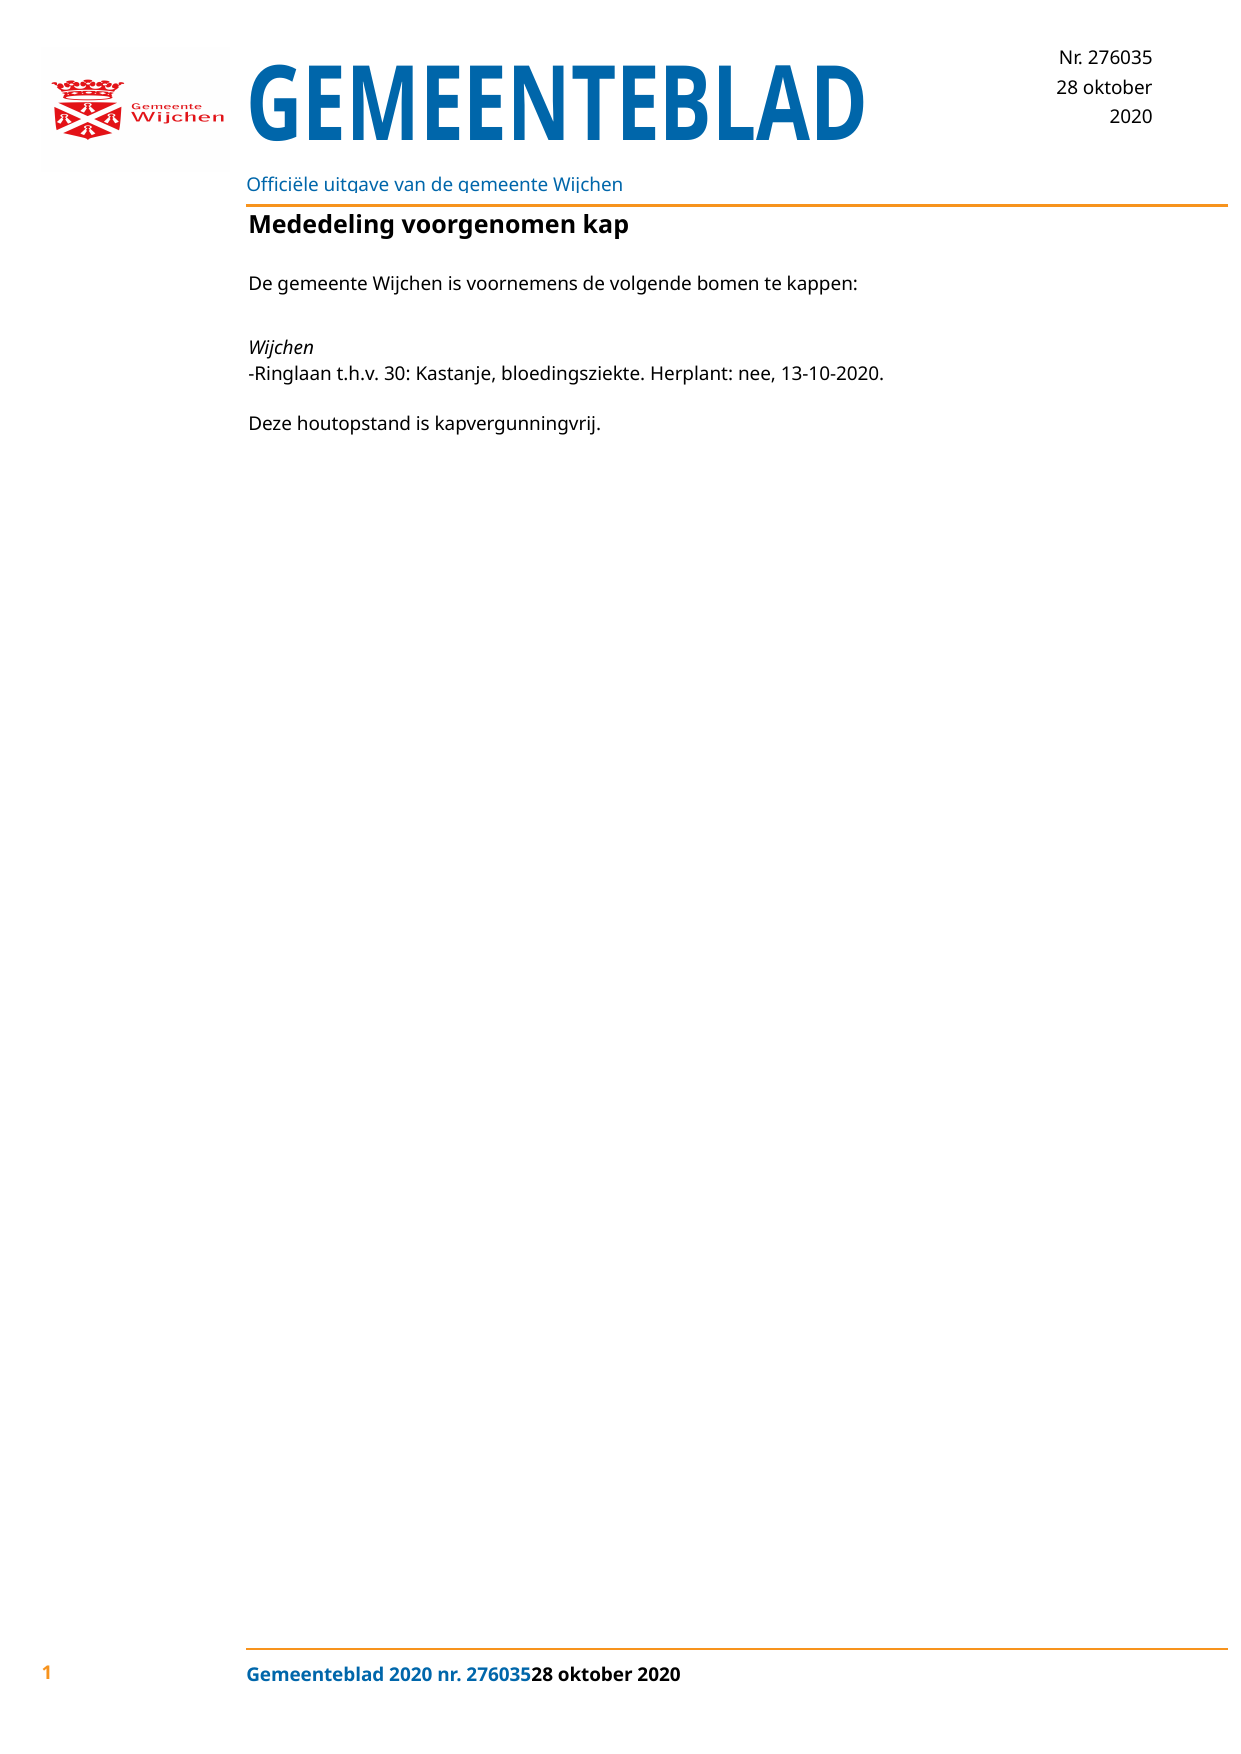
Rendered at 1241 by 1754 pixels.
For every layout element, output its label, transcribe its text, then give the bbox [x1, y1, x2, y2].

text -Ringlaan t.h.v. 30: Kastanje, bloedingsziekte. Herplant: nee, 13-10-2020. [248, 360, 1152, 386]
picture [41, 47, 231, 172]
text Deze houtopstand is kapvergunningvrij. [248, 410, 1152, 436]
text Wijchen [248, 334, 1152, 360]
text Mededeling voorgenomen kap [248, 207, 1152, 241]
text De gemeente Wijchen is voornemens de volgende bomen te kappen: [248, 270, 1152, 296]
